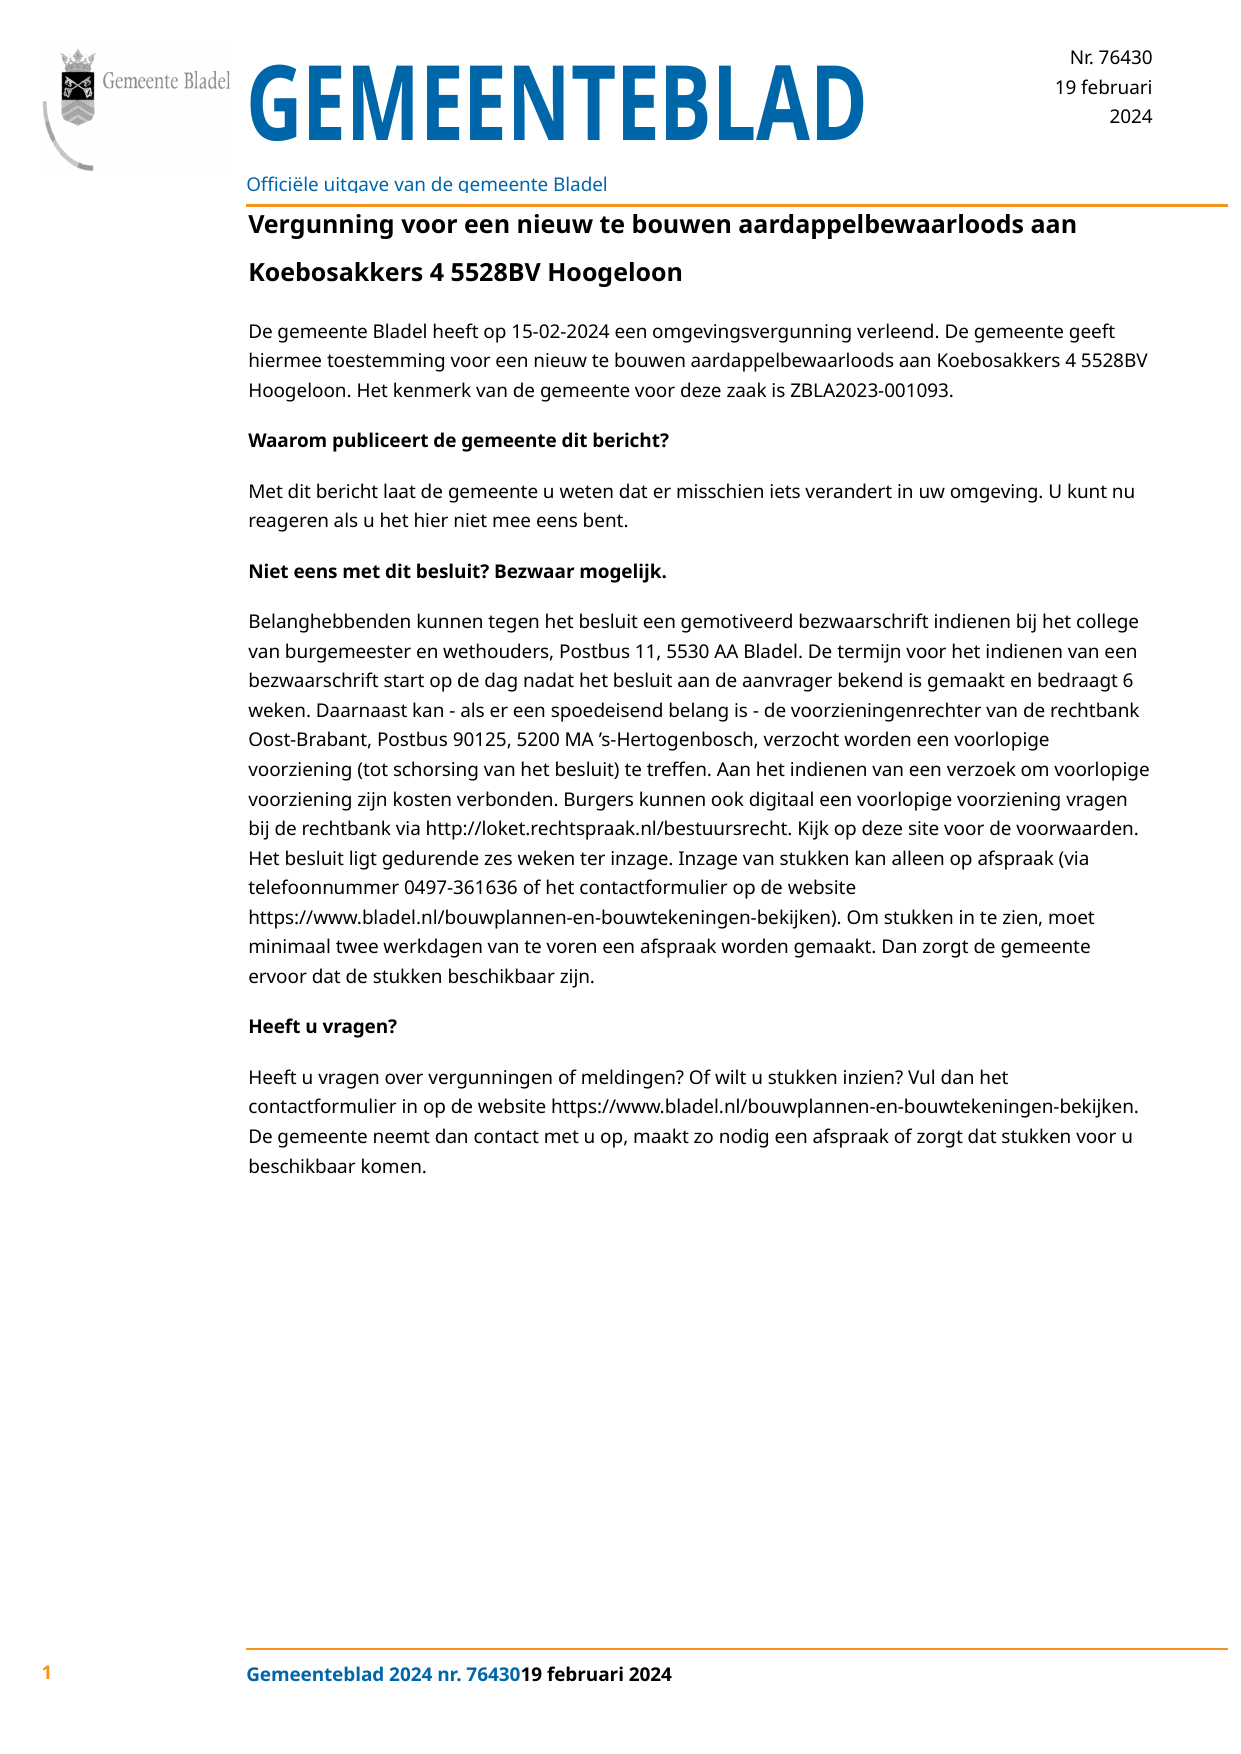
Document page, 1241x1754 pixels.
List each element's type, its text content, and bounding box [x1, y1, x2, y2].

text Waarom publiceert de gemeente dit bericht? [248, 427, 1152, 453]
text Belanghebbenden kunnen tegen het besluit een gemotiveerd bezwaarschrift indienen bij het college van burgemeester en wethouders, Postbus 11, 5530 AA Bladel. De termijn voor het indienen van een bezwaarschrift start op de dag nadat het besluit aan de aanvrager bekend is gemaakt en bedraagt 6 weken. Daarnaast kan - als er een spoedeisend belang is - de voorzieningenrechter van de rechtbank Oost-Brabant, Postbus 90125, 5200 MA ’s-Hertogenbosch, verzocht worden een voorlopige voorziening (tot schorsing van het besluit) te treffen. Aan het indienen van een verzoek om voorlopige voorziening zijn kosten verbonden. Burgers kunnen ook digitaal een voorlopige voorziening vragen bij de rechtbank via http://loket.rechtspraak.nl/bestuursrecht. Kijk op deze site voor de voorwaarden. Het besluit ligt gedurende zes weken ter inzage. Inzage van stukken kan alleen op afspraak (via telefoonnummer 0497-361636 of het contactformulier op de website https://www.bladel.nl/bouwplannen-en-bouwtekeningen-bekijken). Om stukken in te zien, moet minimaal twee werkdagen van te voren een afspraak worden gemaakt. Dan zorgt de gemeente ervoor dat de stukken beschikbaar zijn. [248, 608, 1152, 989]
text Heeft u vragen? [248, 1014, 1152, 1039]
text Vergunning voor een nieuw te bouwen aardappelbewaarloods aan Koebosakkers 4 5528BV Hoogeloon [248, 207, 1152, 288]
picture [41, 47, 231, 172]
text De gemeente Bladel heeft op 15-02-2024 een omgevingsvergunning verleend. De gemeente geeft hiermee toestemming voor een nieuw te bouwen aardappelbewaarloods aan Koebosakkers 4 5528BV Hoogeloon. Het kenmerk van de gemeente voor deze zaak is ZBLA2023-001093. [248, 318, 1152, 403]
text Heeft u vragen over vergunningen of meldingen? Of wilt u stukken inzien? Vul dan het contactformulier in op de website https://www.bladel.nl/bouwplannen-en-bouwtekeningen-bekijken. De gemeente neemt dan contact met u op, maakt zo nodig een afspraak of zorgt dat stukken voor u beschikbaar komen. [248, 1064, 1152, 1179]
text Niet eens met dit besluit? Bezwaar mogelijk. [248, 558, 1152, 584]
text Met dit bericht laat de gemeente u weten dat er misschien iets verandert in uw omgeving. U kunt nu reageren als u het hier niet mee eens bent. [248, 478, 1152, 533]
